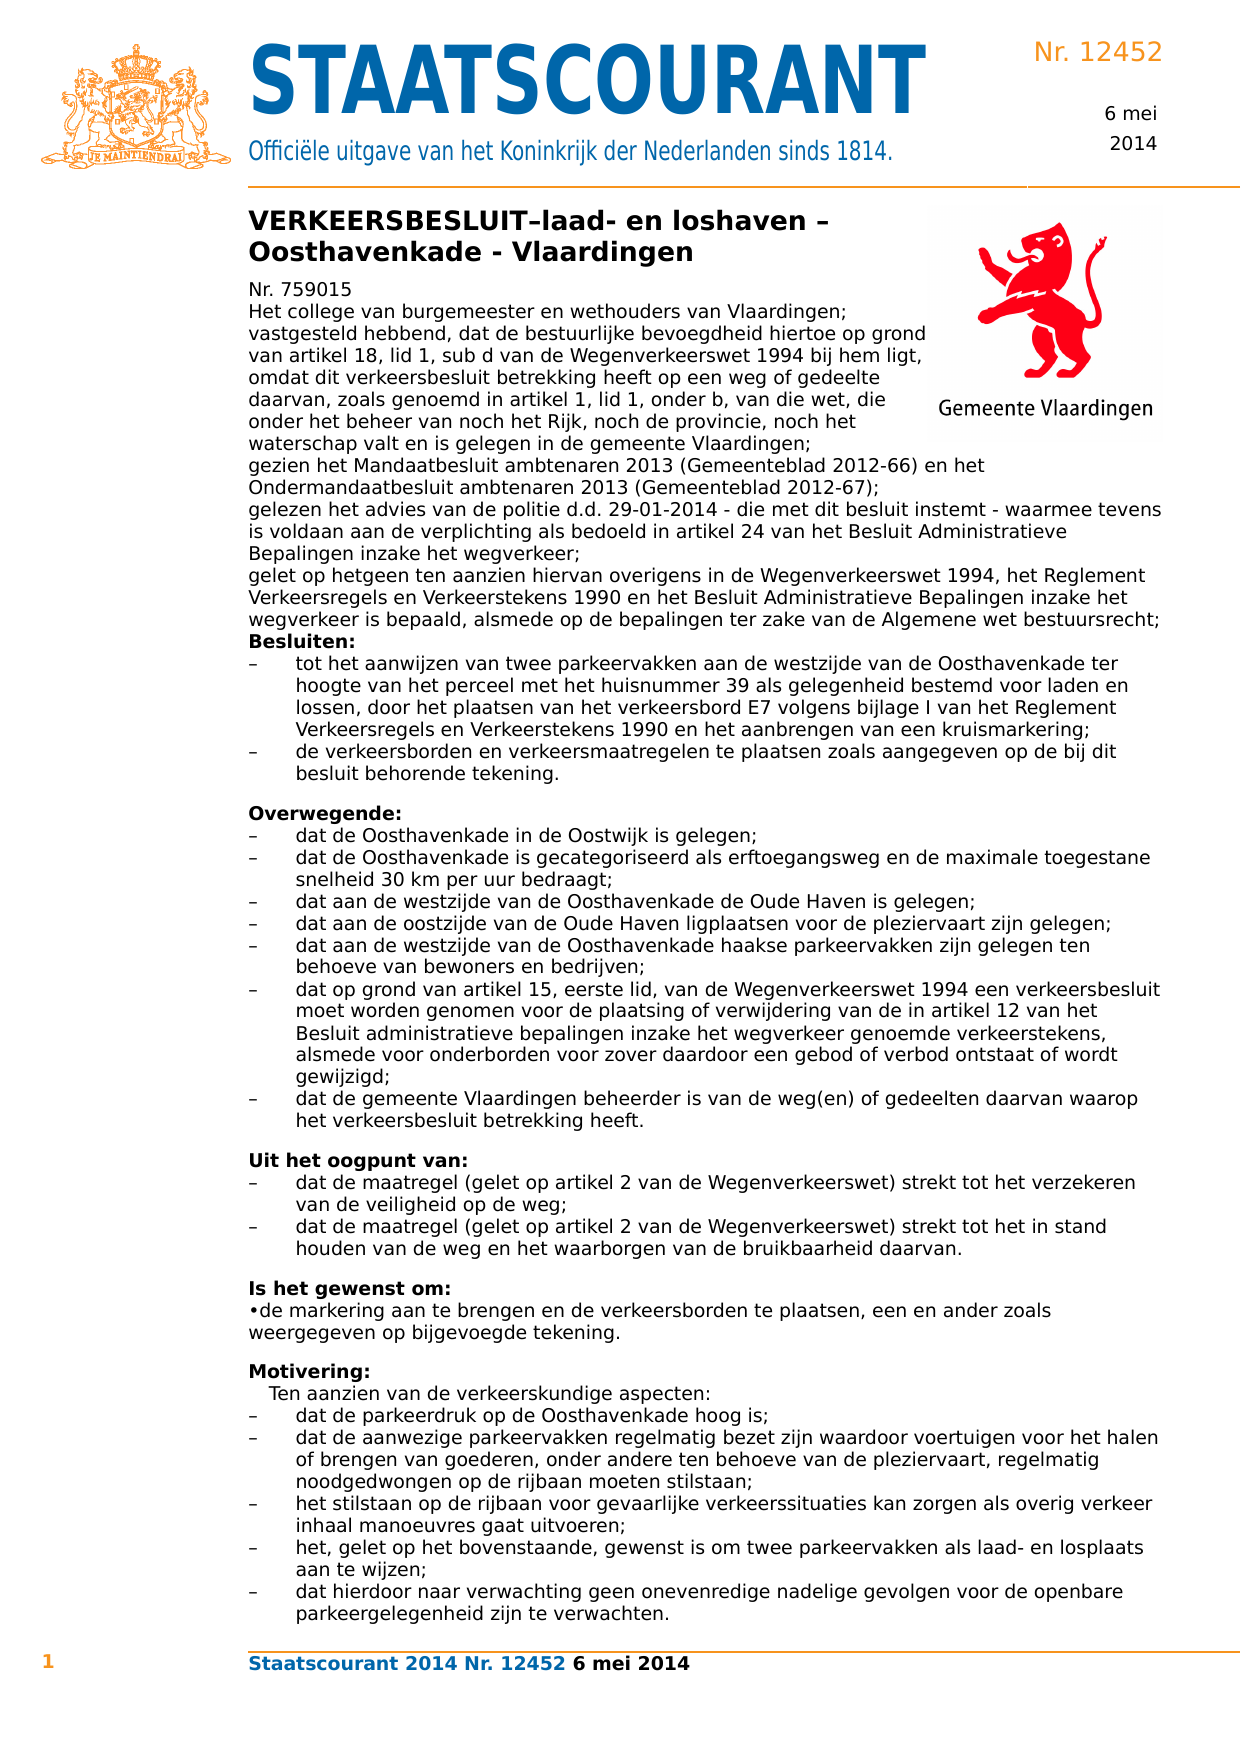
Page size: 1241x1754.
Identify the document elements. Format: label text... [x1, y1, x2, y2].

list dat op grond van artikel 15, eerste lid, van de Wegenverkeerswet 1994 een verkeersbesluit moet worden genomen voor de plaatsing of verwijdering van de in artikel 12 van het Besluit administratieve bepalingen inzake het wegverkeer genoemde verkeerstekens, alsmede voor onderborden voor zover daardoor een gebod of verbod ontstaat of wordt gewijzigd; [248, 978, 1163, 1088]
list dat de gemeente Vlaardingen beheerder is van de weg(en) of gedeelten daarvan waarop het verkeersbesluit betrekking heeft. [248, 1088, 1163, 1132]
list dat de Oosthavenkade in de Oostwijk is gelegen; [248, 824, 1163, 847]
picture [41, 44, 231, 169]
list tot het aanwijzen van twee parkeervakken aan de westzijde van de Oosthavenkade ter hoogte van het perceel met het huisnummer 39 als gelegenheid bestemd voor laden en lossen, door het plaatsen van het verkeersbord E7 volgens bijlage I van het Reglement Verkeersregels en Verkeerstekens 1990 en het aanbrengen van een kruismarkering; [248, 653, 1163, 741]
list dat de Oosthavenkade is gecategoriseerd als erftoegangsweg en de maximale toegestane snelheid 30 km per uur bedraagt; [248, 847, 1163, 891]
list het, gelet op het bovenstaande, gewenst is om twee parkeervakken als laad- en losplaats aan te wijzen; [248, 1537, 1163, 1581]
text gelet op hetgeen ten aanzien hiervan overigens in de Wegenverkeerswet 1994, het Reglement Verkeersregels en Verkeerstekens 1990 en het Besluit Administratieve Bepalingen inzake het wegverkeer is bepaald, alsmede op de bepalingen ter zake van de Algemene wet bestuursrecht; [248, 565, 1163, 631]
subtitle Uit het oogpunt van: [248, 1150, 1163, 1172]
list de verkeersborden en verkeersmaatregelen te plaatsen zoals aangegeven op de bij dit besluit behorende tekening. [248, 741, 1163, 785]
subtitle Is het gewenst om: [248, 1278, 1163, 1299]
subtitle VERKEERSBESLUIT–laad- en loshaven – Oosthavenkade - Vlaardingen [248, 206, 927, 268]
text gelezen het advies van de politie d.d. 29-01-2014 - die met dit besluit instemt - waarmee tevens is voldaan aan de verplichting als bedoeld in artikel 24 van het Besluit Administratieve Bepalingen inzake het wegverkeer; [248, 499, 1163, 565]
list het stilstaan op de rijbaan voor gevaarlijke verkeerssituaties kan zorgen als overig verkeer inhaal manoeuvres gaat uitvoeren; [248, 1493, 1163, 1537]
subtitle Overwegende: [248, 803, 1163, 824]
list dat aan de westzijde van de Oosthavenkade de Oude Haven is gelegen; [248, 891, 1163, 912]
text •de markering aan te brengen en de verkeersborden te plaatsen, een en ander zoals weergegeven op bijgevoegde tekening. [248, 1299, 1163, 1343]
list dat aan de oostzijde van de Oude Haven ligplaatsen voor de pleziervaart zijn gelegen; [248, 912, 1163, 934]
list dat hierdoor naar verwachting geen onevenredige nadelige gevolgen voor de openbare parkeergelegenheid zijn te verwachten. [248, 1581, 1163, 1625]
list dat aan de westzijde van de Oosthavenkade haakse parkeervakken zijn gelegen ten behoeve van bewoners en bedrijven; [248, 934, 1163, 978]
list dat de parkeerdruk op de Oosthavenkade hoog is; [248, 1405, 1163, 1427]
list dat de aanwezige parkeervakken regelmatig bezet zijn waardoor voertuigen voor het halen of brengen van goederen, onder andere ten behoeve van de pleziervaart, regelmatig noodgedwongen op de rijbaan moeten stilstaan; [248, 1427, 1163, 1493]
text gezien het Mandaatbesluit ambtenaren 2013 (Gemeenteblad 2012-66) en het Ondermandaatbesluit ambtenaren 2013 (Gemeenteblad 2012-67); [248, 455, 1163, 499]
text Besluiten: [248, 631, 1163, 653]
picture [927, 205, 1164, 442]
text Ten aanzien van de verkeerskundige aspecten: [248, 1383, 1163, 1405]
list dat de maatregel (gelet op artikel 2 van de Wegenverkeerswet) strekt tot het verzekeren van de veiligheid op de weg; [248, 1172, 1163, 1216]
list dat de maatregel (gelet op artikel 2 van de Wegenverkeerswet) strekt tot het in stand houden van de weg en het waarborgen van de bruikbaarheid daarvan. [248, 1216, 1163, 1260]
text Het college van burgemeester en wethouders van Vlaardingen; [248, 301, 927, 323]
text vastgesteld hebbend, dat de bestuurlijke bevoegdheid hiertoe op grond van artikel 18, lid 1, sub d van de Wegenverkeerswet 1994 bij hem ligt, omdat dit verkeersbesluit betrekking heeft op een weg of gedeelte daarvan, zoals genoemd in artikel 1, lid 1, onder b, van die wet, die onder het beheer van noch het Rijk, noch de provincie, noch het waterschap valt en is gelegen in de gemeente Vlaardingen; [248, 323, 1163, 455]
subtitle Motivering: [248, 1361, 1163, 1383]
text Nr. 759015 [248, 279, 927, 301]
